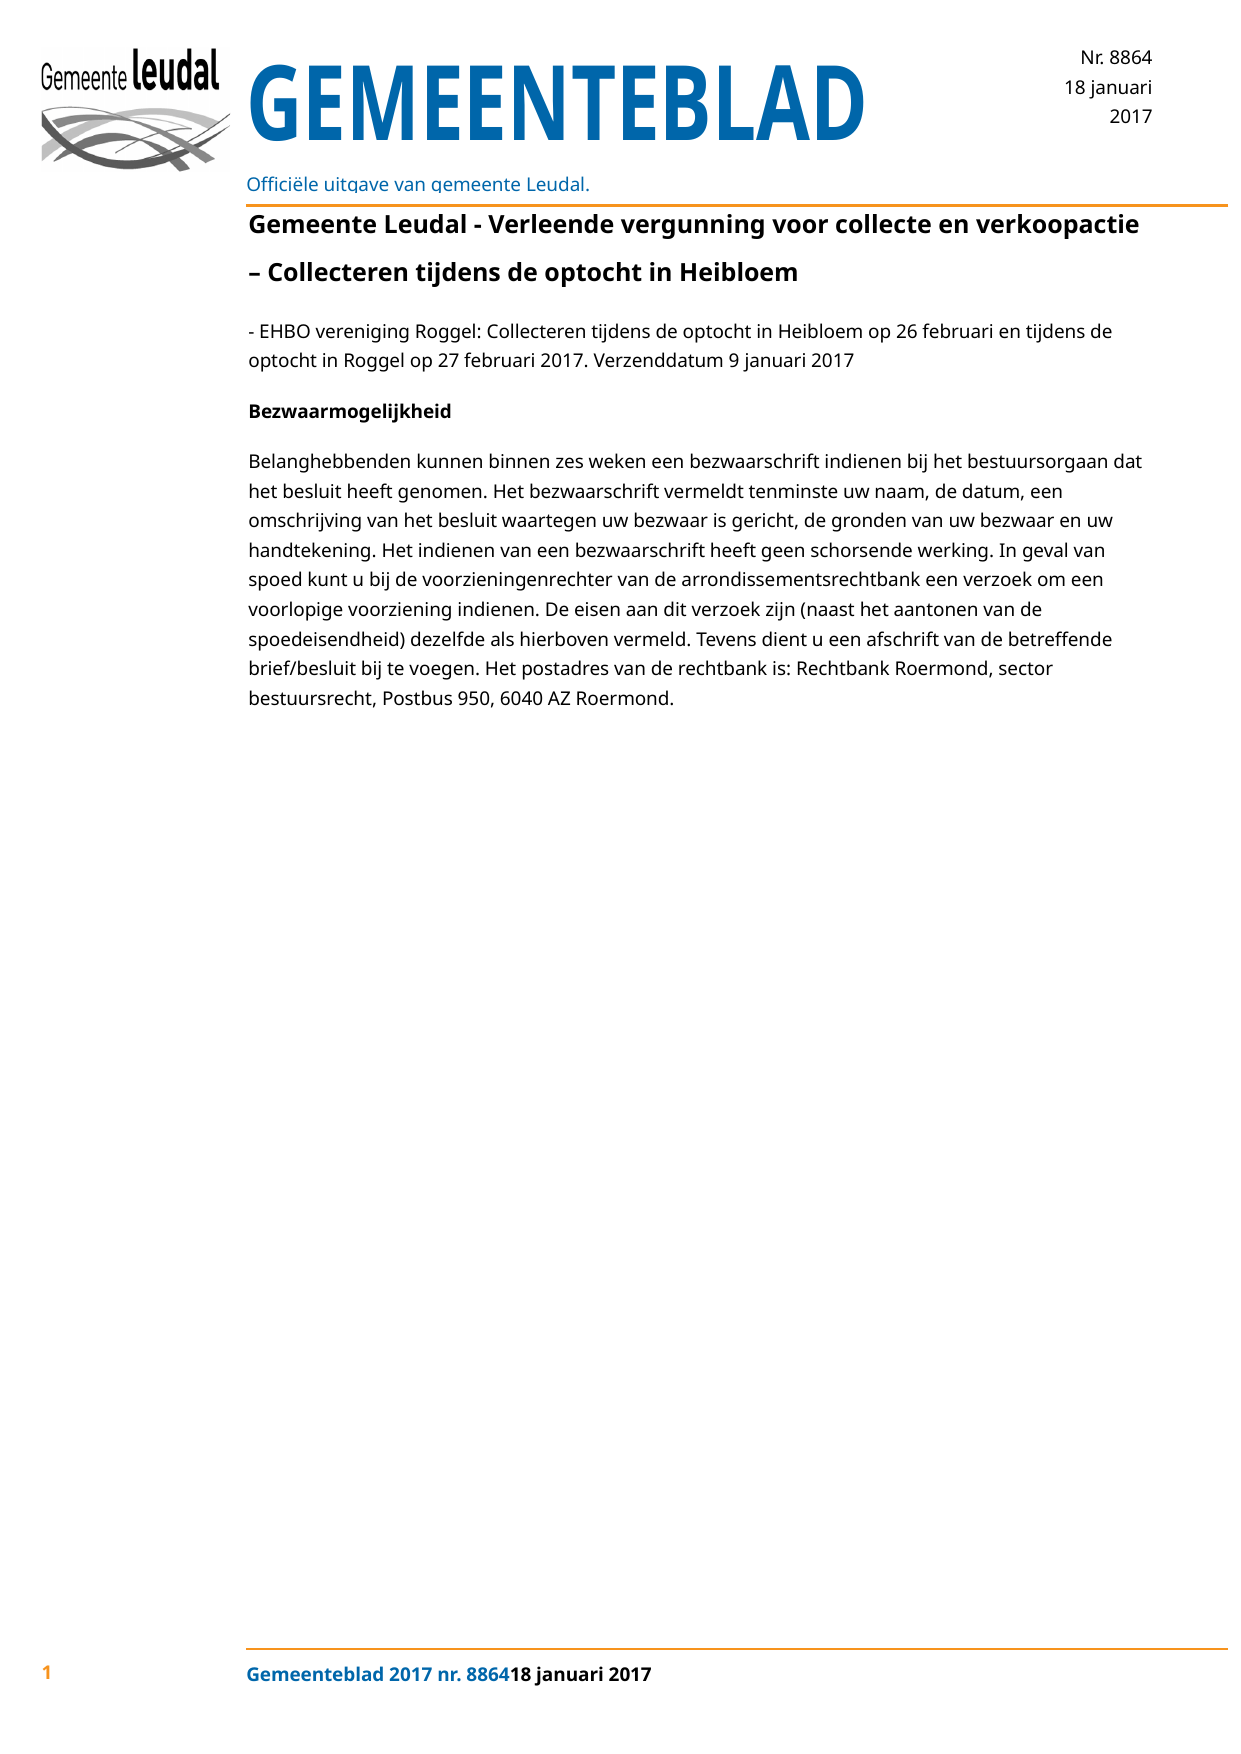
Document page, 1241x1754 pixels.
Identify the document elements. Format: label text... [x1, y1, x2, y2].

text Bezwaarmogelijkheid [248, 398, 1152, 424]
text Gemeente Leudal - Verleende vergunning voor collecte en verkoopactie – Collecteren tijdens de optocht in Heibloem [248, 207, 1152, 288]
picture [41, 47, 231, 172]
text Belanghebbenden kunnen binnen zes weken een bezwaarschrift indienen bij het bestuursorgaan dat het besluit heeft genomen. Het bezwaarschrift vermeldt tenminste uw naam, de datum, een omschrijving van het besluit waartegen uw bezwaar is gericht, de gronden van uw bezwaar en uw handtekening. Het indienen van een bezwaarschrift heeft geen schorsende werking. In geval van spoed kunt u bij de voorzieningenrechter van de arrondissementsrechtbank een verzoek om een voorlopige voorziening indienen. De eisen aan dit verzoek zijn (naast het aantonen van de spoedeisendheid) dezelfde als hierboven vermeld. Tevens dient u een afschrift van de betreffende brief/besluit bij te voegen. Het postadres van de rechtbank is: Rechtbank Roermond, sector bestuursrecht, Postbus 950, 6040 AZ Roermond. [248, 448, 1152, 711]
text - EHBO vereniging Roggel: Collecteren tijdens de optocht in Heibloem op 26 februari en tijdens de optocht in Roggel op 27 februari 2017. Verzenddatum 9 januari 2017 [248, 318, 1152, 373]
